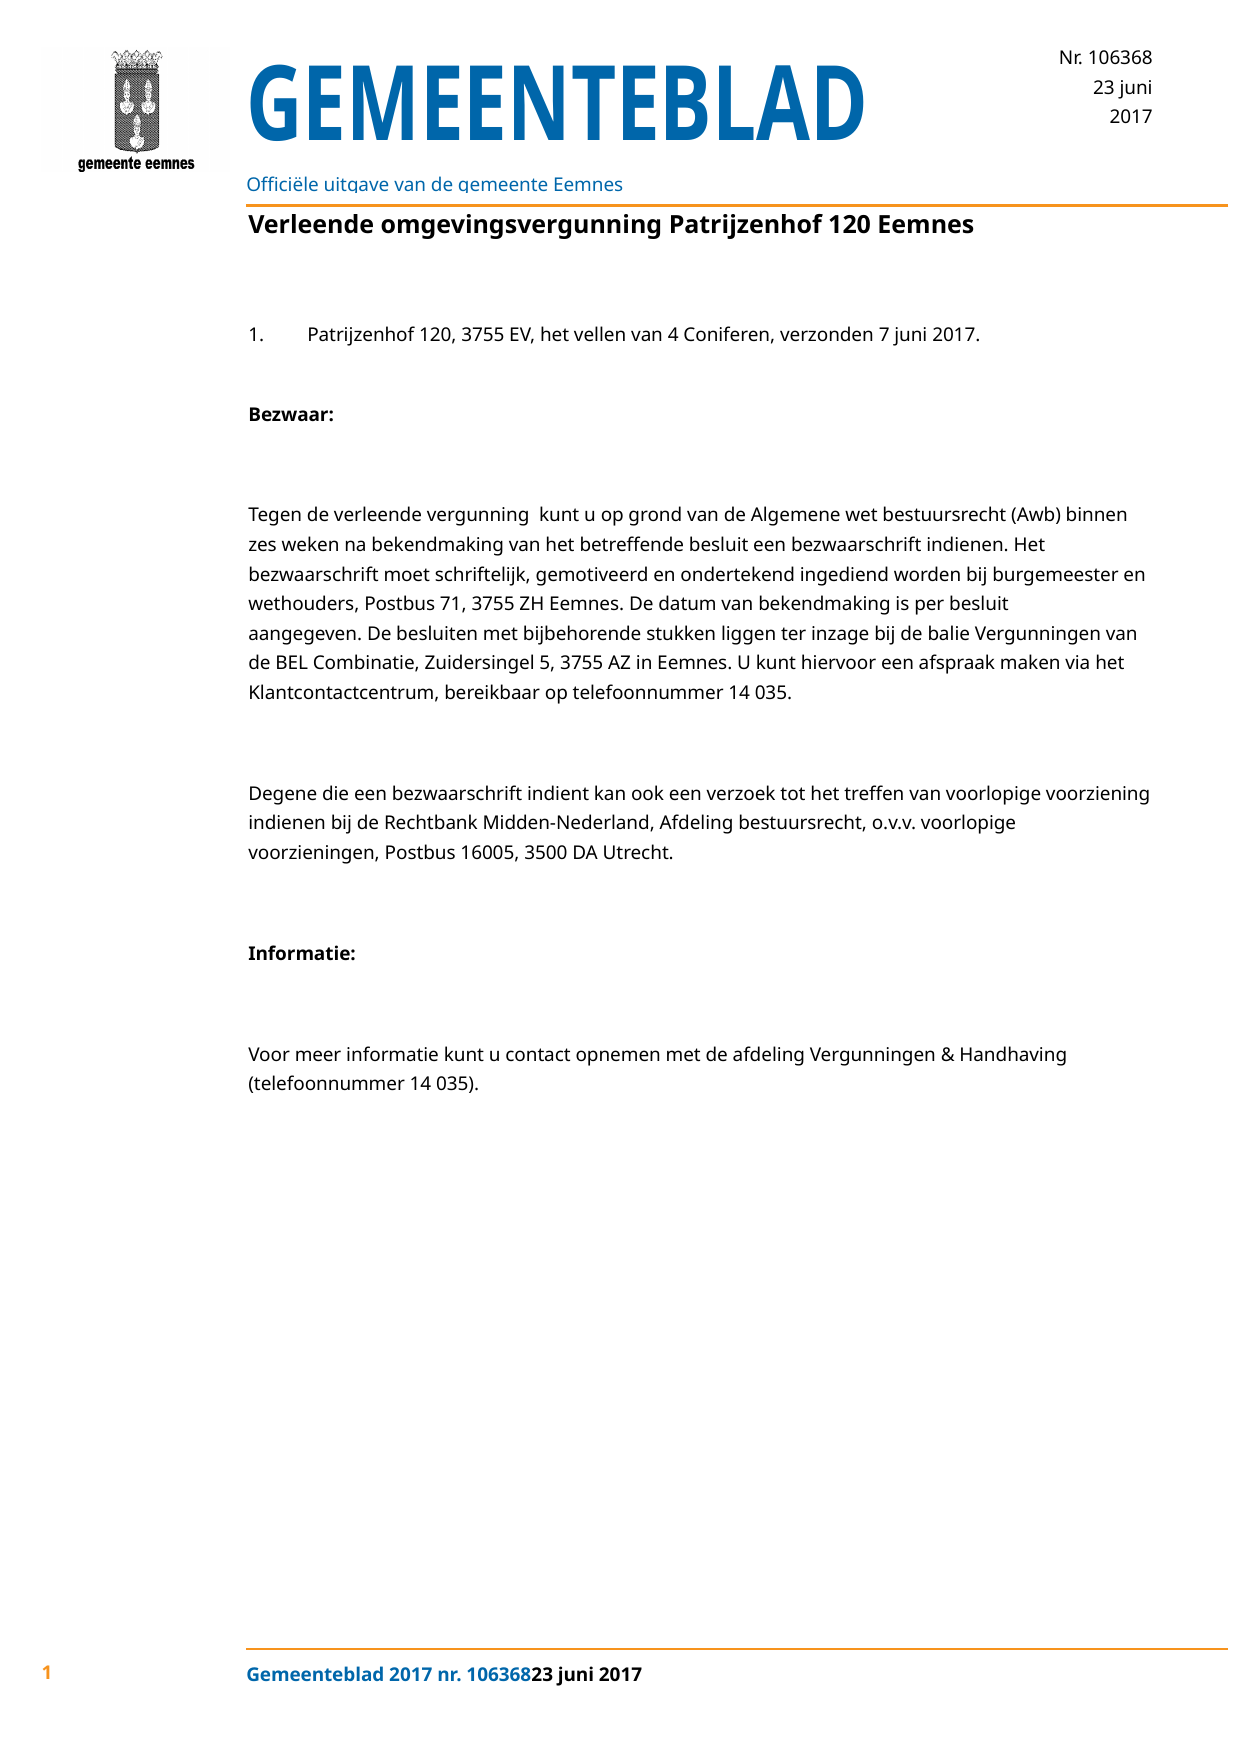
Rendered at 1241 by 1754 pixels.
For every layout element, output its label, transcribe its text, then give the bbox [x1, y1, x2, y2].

text Voor meer informatie kunt u contact opnemen met de afdeling Vergunningen & Handhaving (telefoonnummer 14 035). [248, 1041, 1152, 1096]
text Informatie: [248, 940, 1152, 966]
list Patrijzenhof 120, 3755 EV, het vellen van 4 Coniferen, verzonden 7 juni 2017. [248, 321, 1152, 346]
text Bezwaar: [248, 401, 1152, 426]
text Degene die een bezwaarschrift indient kan ook een verzoek tot het treffen van voorlopige voorziening indienen bij de Rechtbank Midden-Nederland, Afdeling bestuursrecht, o.v.v. voorlopige voorzieningen, Postbus 16005, 3500 DA Utrecht. [248, 780, 1152, 865]
picture [41, 47, 231, 172]
text Tegen de verleende vergunning kunt u op grond van de Algemene wet bestuursrecht (Awb) binnen zes weken na bekendmaking van het betreffende besluit een bezwaarschrift indienen. Het bezwaarschrift moet schriftelijk, gemotiveerd en ondertekend ingediend worden bij burgemeester en wethouders, Postbus 71, 3755 ZH Eemnes. De datum van bekendmaking is per besluit aangegeven. De besluiten met bijbehorende stukken liggen ter inzage bij de balie Vergunningen van de BEL Combinatie, Zuidersingel 5, 3755 AZ in Eemnes. U kunt hiervoor een afspraak maken via het Klantcontactcentrum, bereikbaar op telefoonnummer 14 035. [248, 502, 1152, 705]
text Verleende omgevingsvergunning Patrijzenhof 120 Eemnes [248, 207, 1152, 241]
